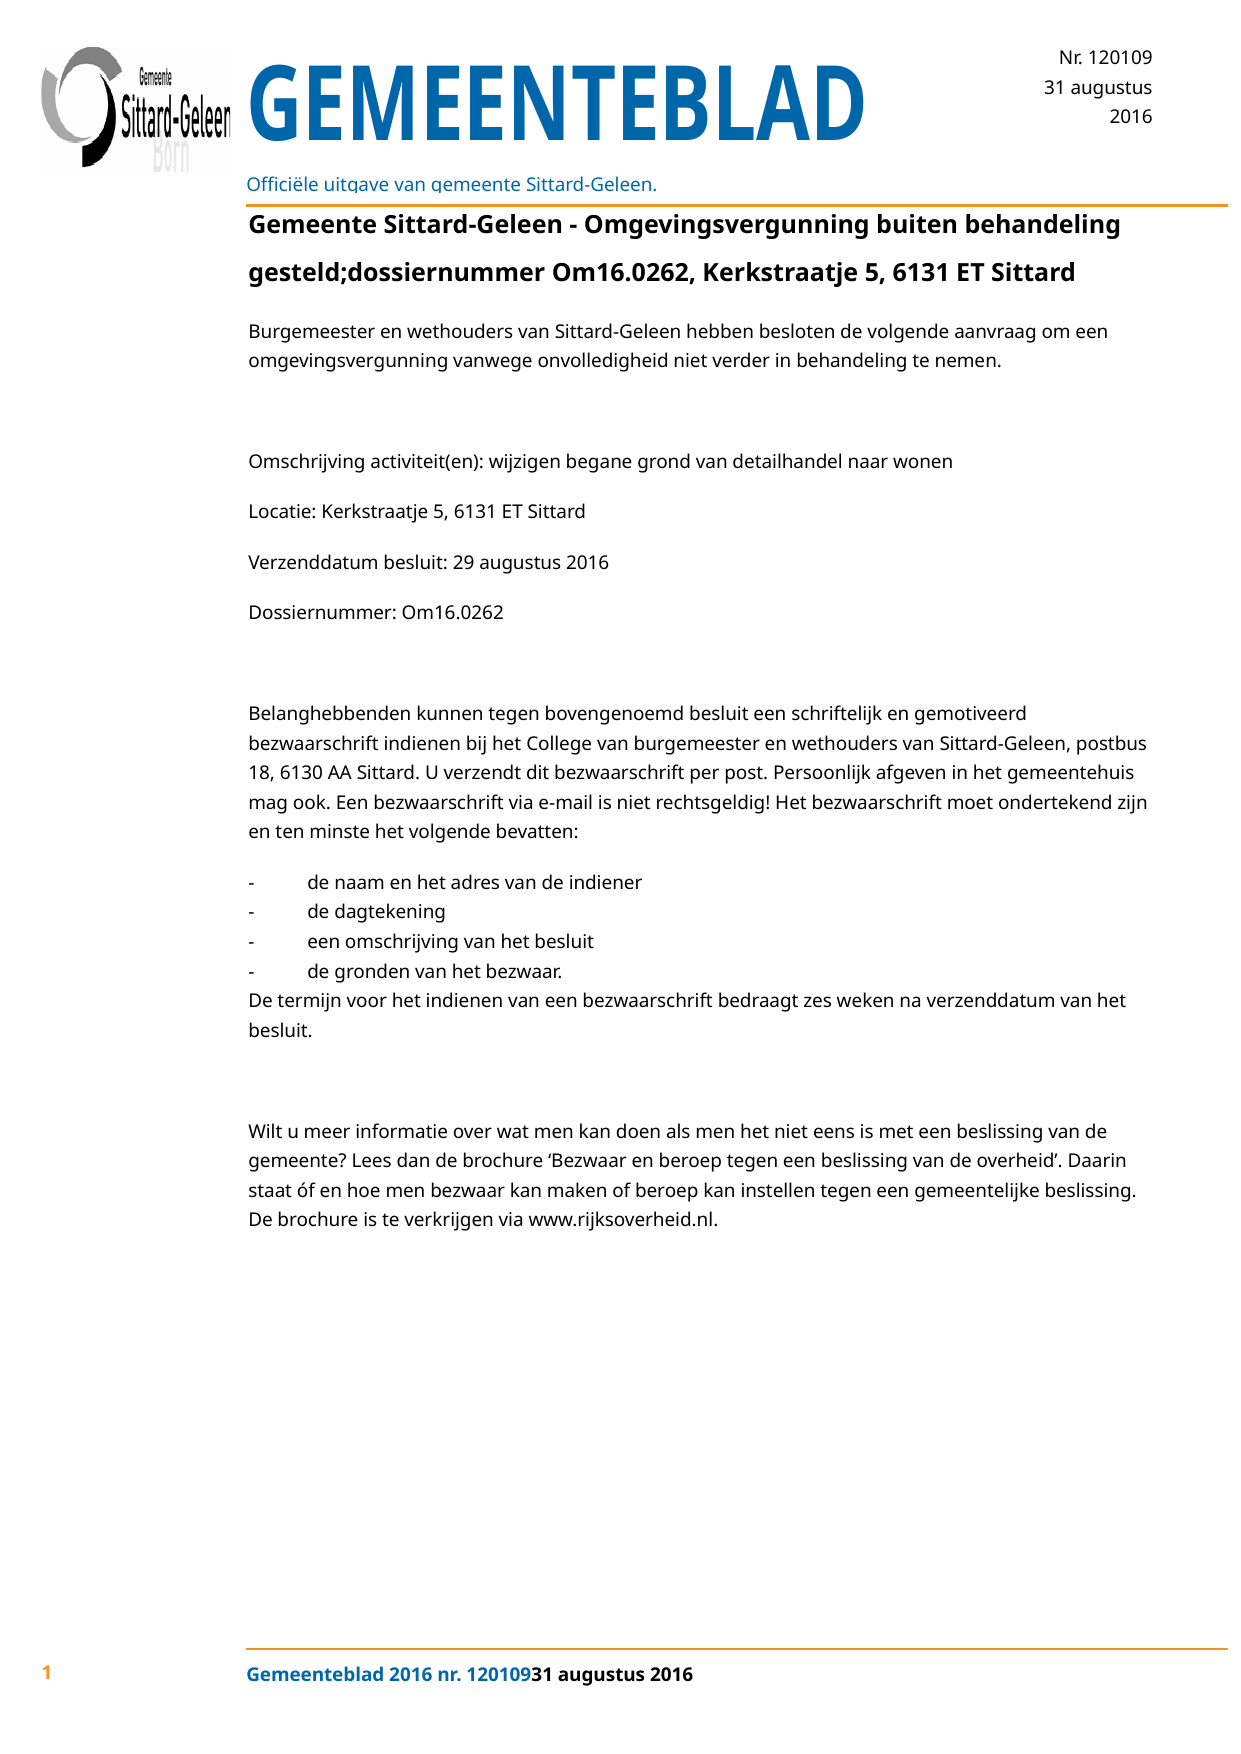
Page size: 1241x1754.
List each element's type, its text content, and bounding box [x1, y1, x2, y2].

picture [41, 47, 231, 172]
list de gronden van het bezwaar. [248, 958, 1152, 984]
text Wilt u meer informatie over wat men kan doen als men het niet eens is met een beslissing van de gemeente? Lees dan de brochure ‘Bezwaar en beroep tegen een beslissing van de overheid’. Daarin staat óf en hoe men bezwaar kan maken of beroep kan instellen tegen een gemeentelijke beslissing. De brochure is te verkrijgen via www.rijksoverheid.nl. [248, 1118, 1152, 1232]
text Verzenddatum besluit: 29 augustus 2016 [248, 549, 1152, 575]
text Locatie: Kerkstraatje 5, 6131 ET Sittard [248, 499, 1152, 524]
text Belanghebbenden kunnen tegen bovengenoemd besluit een schriftelijk en gemotiveerd bezwaarschrift indienen bij het College van burgemeester en wethouders van Sittard-Geleen, postbus 18, 6130 AA Sittard. U verzendt dit bezwaarschrift per post. Persoonlijk afgeven in het gemeentehuis mag ook. Een bezwaarschrift via e-mail is niet rechtsgeldig! Het bezwaarschrift moet ondertekend zijn en ten minste het volgende bevatten: [248, 700, 1152, 844]
list een omschrijving van het besluit [248, 928, 1152, 954]
text Dossiernummer: Om16.0262 [248, 599, 1152, 625]
text De termijn voor het indienen van een bezwaarschrift bedraagt zes weken na verzenddatum van het besluit. [248, 987, 1152, 1043]
text Burgemeester en wethouders van Sittard-Geleen hebben besloten de volgende aanvraag om een omgevingsvergunning vanwege onvolledigheid niet verder in behandeling te nemen. [248, 318, 1152, 373]
list de naam en het adres van de indiener [248, 869, 1152, 895]
text Omschrijving activiteit(en): wijzigen begane grond van detailhandel naar wonen [248, 448, 1152, 474]
list de dagtekening [248, 899, 1152, 924]
text Gemeente Sittard-Geleen - Omgevingsvergunning buiten behandeling gesteld;dossiernummer Om16.0262, Kerkstraatje 5, 6131 ET Sittard [248, 207, 1152, 288]
